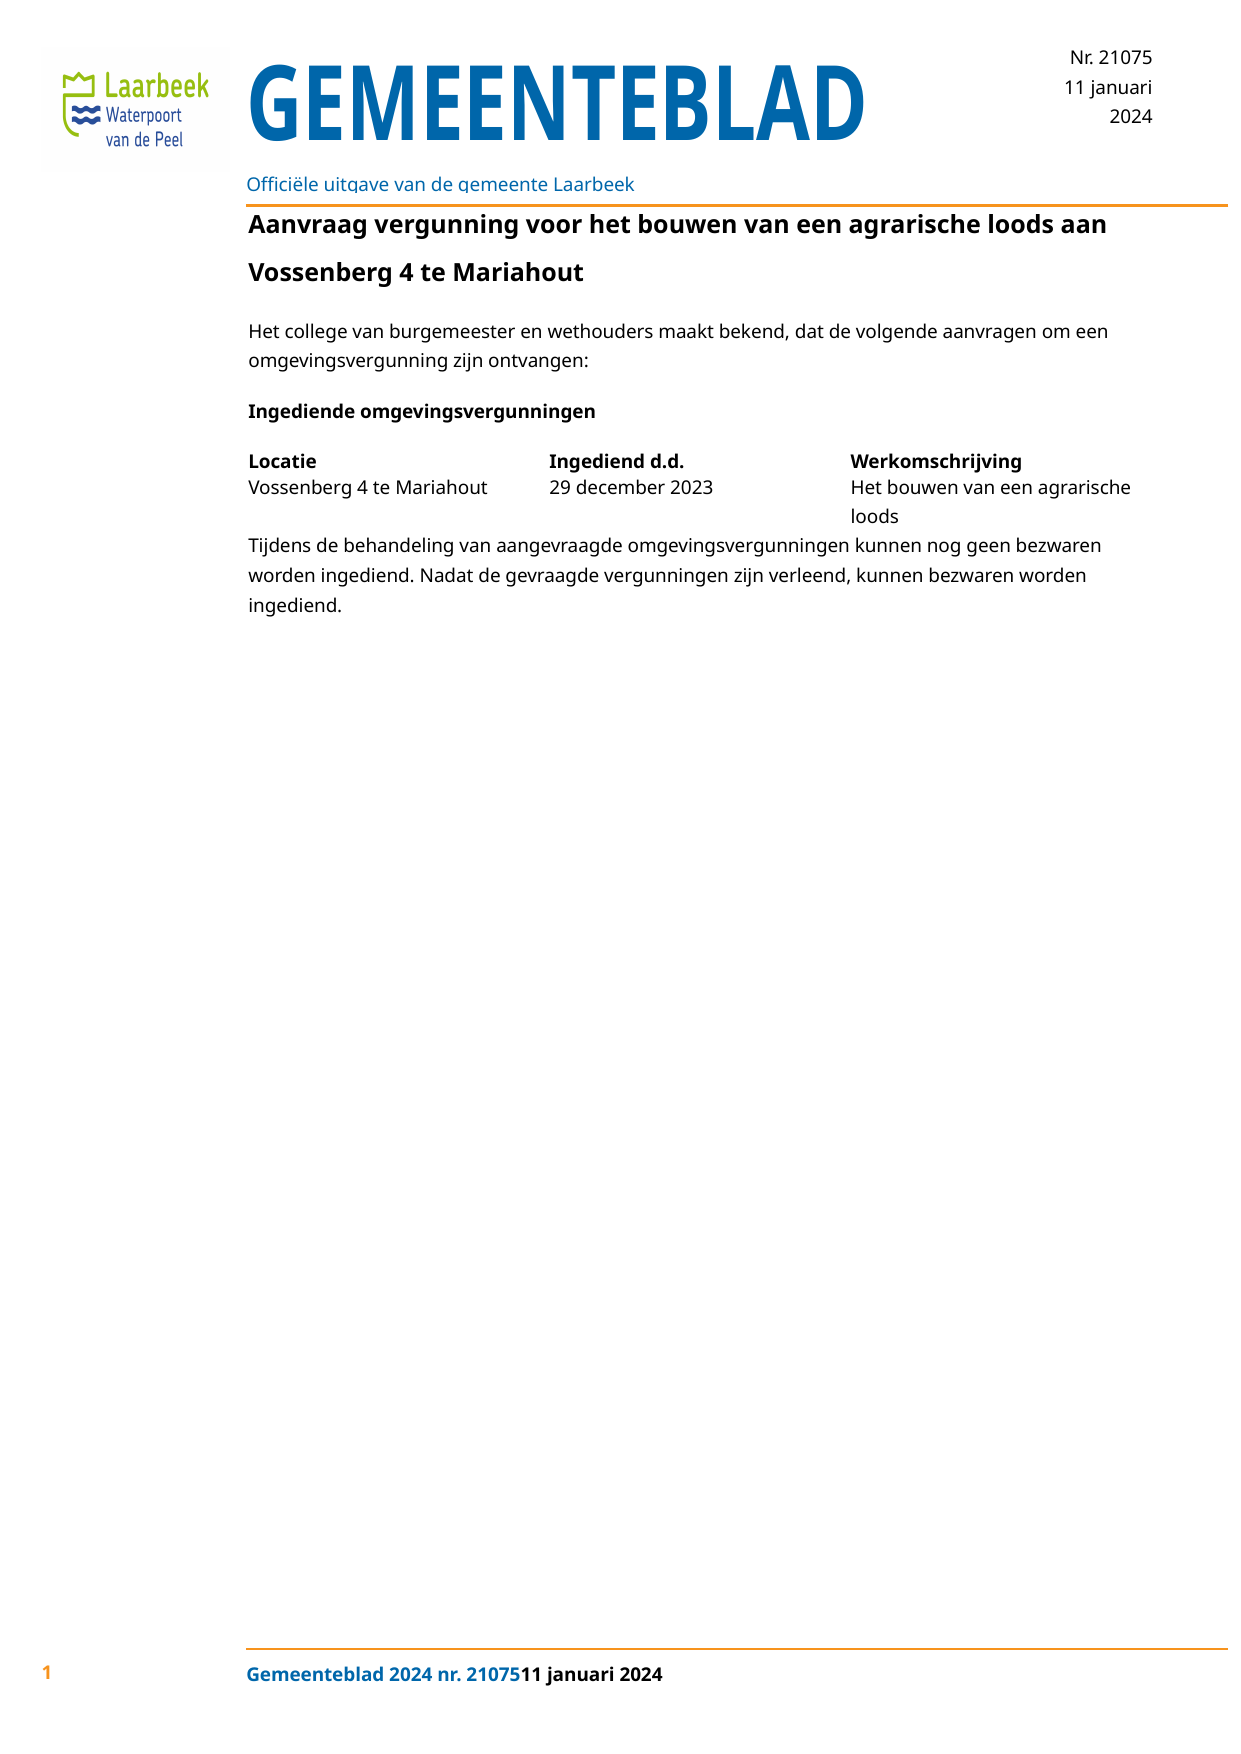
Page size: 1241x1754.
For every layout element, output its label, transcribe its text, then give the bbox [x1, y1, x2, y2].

table_cell 29 december 2023 [549, 474, 850, 529]
text Tijdens de behandeling van aangevraagde omgevingsvergunningen kunnen nog geen bezwaren worden ingediend. Nadat de gevraagde vergunningen zijn verleend, kunnen bezwaren worden ingediend. [248, 533, 1152, 618]
table_header Werkomschrijving [850, 449, 1152, 474]
table_header Ingediend d.d. [549, 449, 850, 474]
text Ingediende omgevingsvergunningen [248, 398, 1152, 424]
text Het college van burgemeester en wethouders maakt bekend, dat de volgende aanvragen om een omgevingsvergunning zijn ontvangen: [248, 318, 1152, 373]
picture [41, 47, 231, 172]
table_header Locatie [248, 449, 549, 474]
table_cell Het bouwen van een agrarische loods [850, 474, 1152, 529]
table_cell Vossenberg 4 te Mariahout [248, 474, 549, 529]
text Aanvraag vergunning voor het bouwen van een agrarische loods aan Vossenberg 4 te Mariahout [248, 207, 1152, 288]
